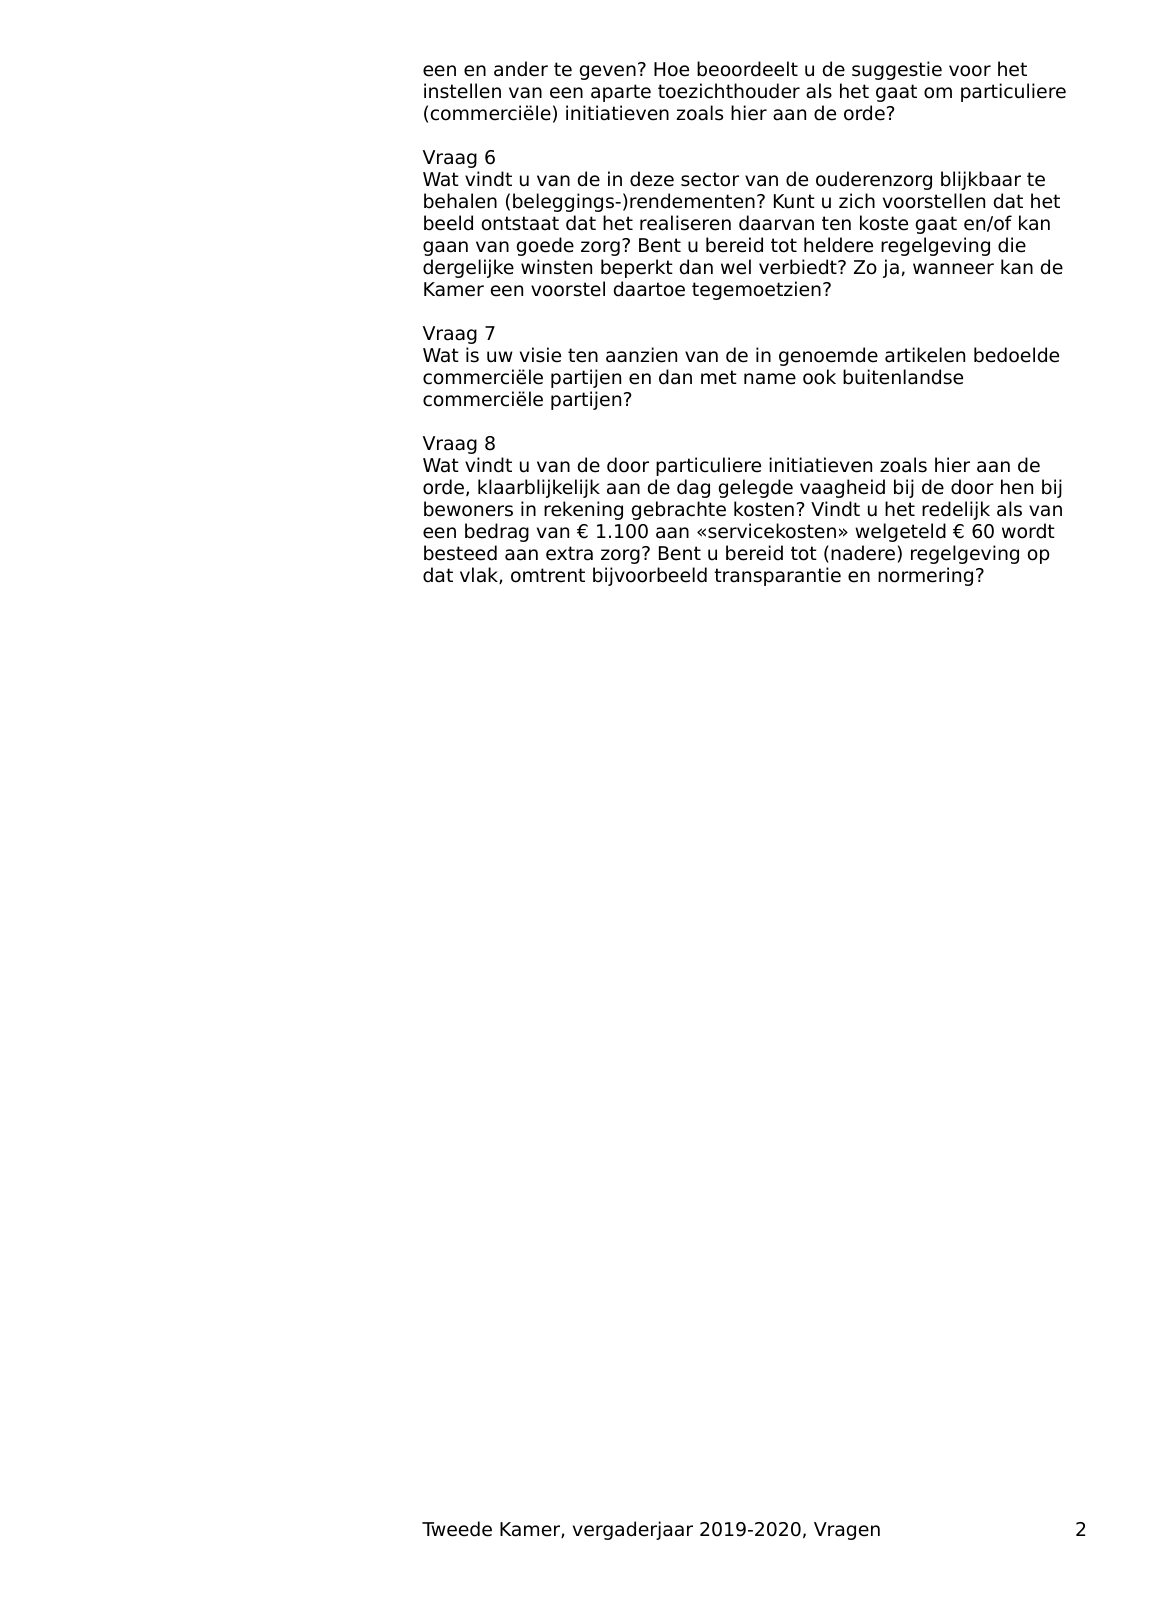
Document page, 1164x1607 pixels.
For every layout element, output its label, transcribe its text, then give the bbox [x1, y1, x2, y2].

text Vraag 7 [422, 323, 1087, 345]
text Vraag 6 [422, 147, 1087, 169]
text Vraag 8 [422, 433, 1087, 455]
text een en ander te geven? Hoe beoordeelt u de suggestie voor het instellen van een aparte toezichthouder als het gaat om particuliere (commerciële) initiatieven zoals hier aan de orde? [422, 59, 1087, 125]
text Wat vindt u van de door particuliere initiatieven zoals hier aan de orde, klaarblijkelijk aan de dag gelegde vaagheid bij de door hen bij bewoners in rekening gebrachte kosten? Vindt u het redelijk als van een bedrag van € 1.100 aan «servicekosten» welgeteld € 60 wordt besteed aan extra zorg? Bent u bereid tot (nadere) regelgeving op dat vlak, omtrent bijvoorbeeld transparantie en normering? [422, 455, 1087, 587]
text Wat is uw visie ten aanzien van de in genoemde artikelen bedoelde commerciële partijen en dan met name ook buitenlandse commerciële partijen? [422, 345, 1087, 411]
text Wat vindt u van de in deze sector van de ouderenzorg blijkbaar te behalen (beleggings-)rendementen? Kunt u zich voorstellen dat het beeld ontstaat dat het realiseren daarvan ten koste gaat en/of kan gaan van goede zorg? Bent u bereid tot heldere regelgeving die dergelijke winsten beperkt dan wel verbiedt? Zo ja, wanneer kan de Kamer een voorstel daartoe tegemoetzien? [422, 169, 1087, 301]
